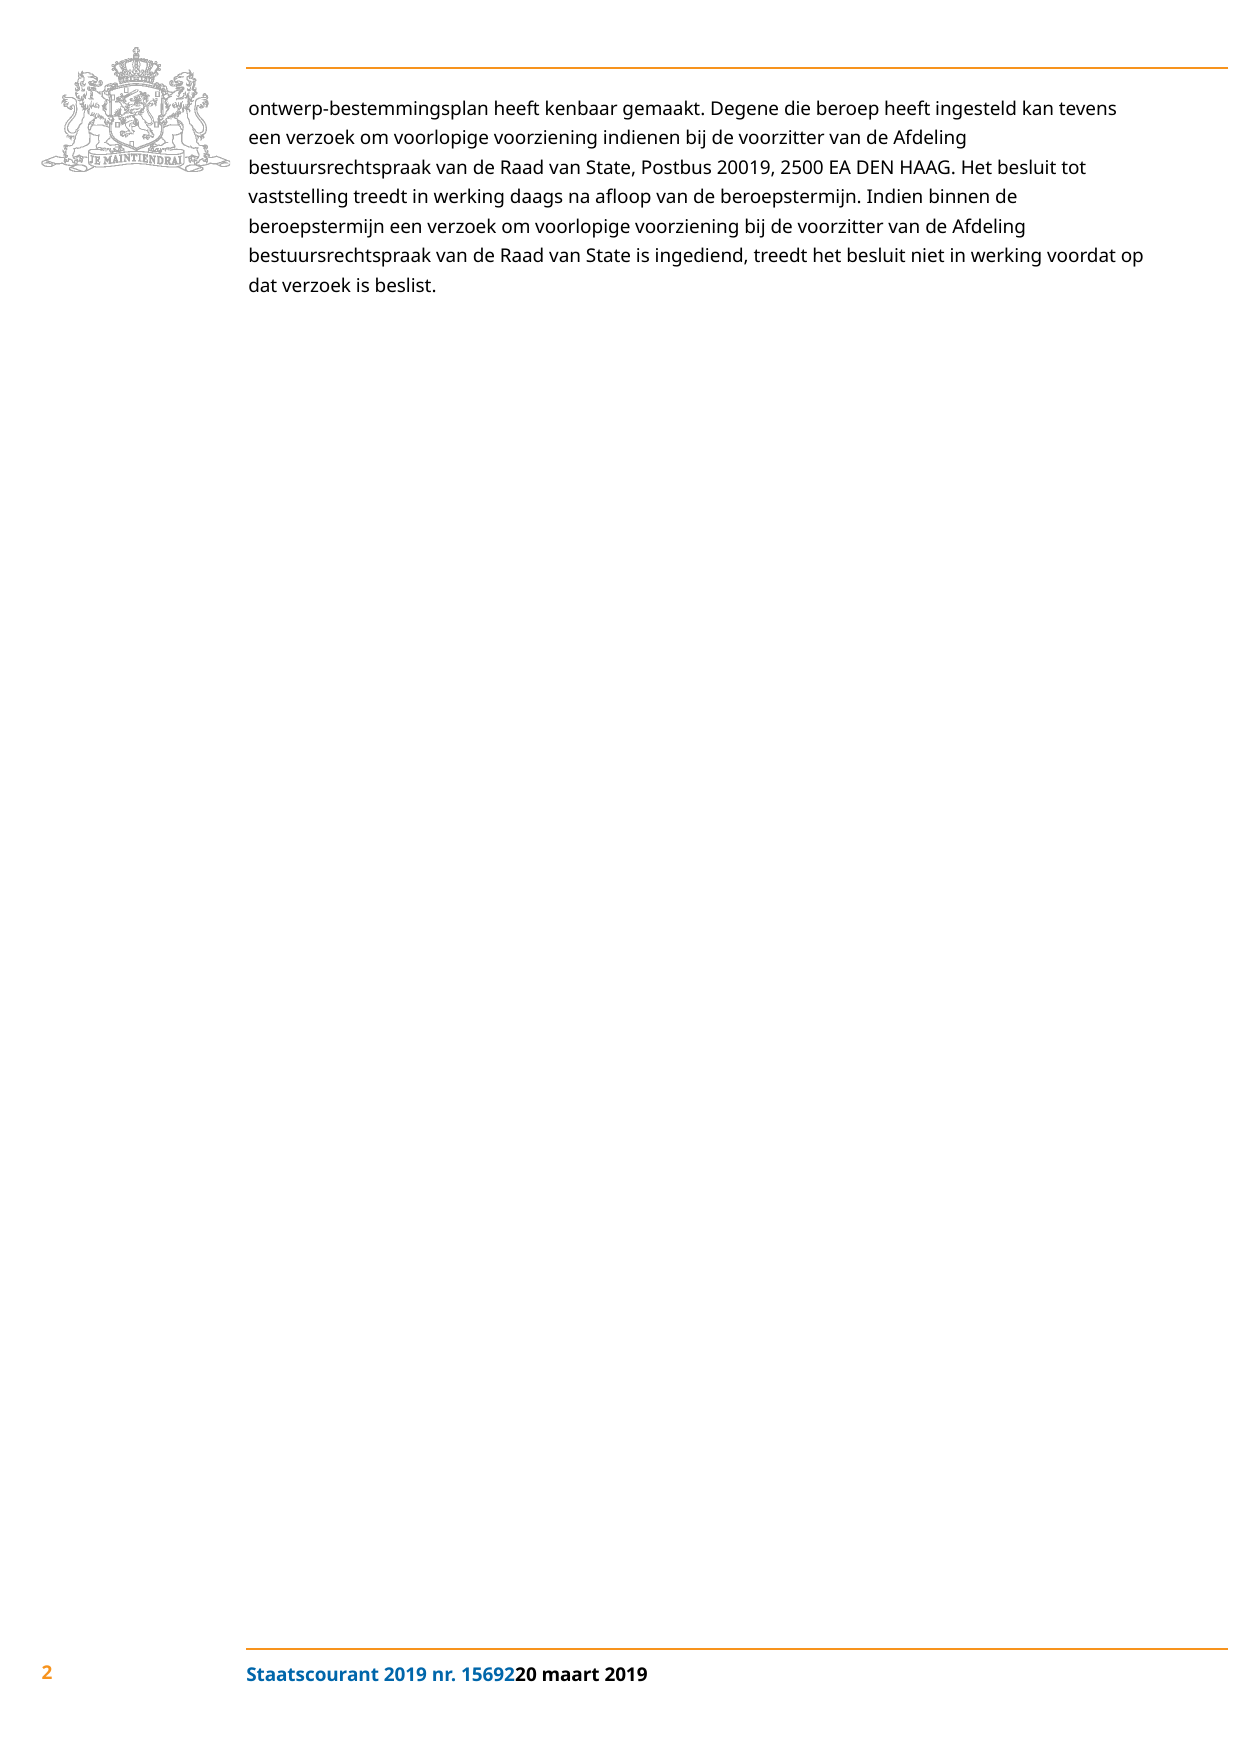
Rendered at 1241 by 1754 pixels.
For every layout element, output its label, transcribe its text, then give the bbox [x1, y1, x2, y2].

text ontwerp-bestemmingsplan heeft kenbaar gemaakt. Degene die beroep heeft ingesteld kan tevens een verzoek om voorlopige voorziening indienen bij de voorzitter van de Afdeling bestuursrechtspraak van de Raad van State, Postbus 20019, 2500 EA DEN HAAG. Het besluit tot vaststelling treedt in werking daags na afloop van de beroepstermijn. Indien binnen de beroepstermijn een verzoek om voorlopige voorziening bij de voorzitter van de Afdeling bestuursrechtspraak van de Raad van State is ingediend, treedt het besluit niet in werking voordat op dat verzoek is beslist. [248, 95, 1152, 298]
picture [41, 47, 231, 172]
